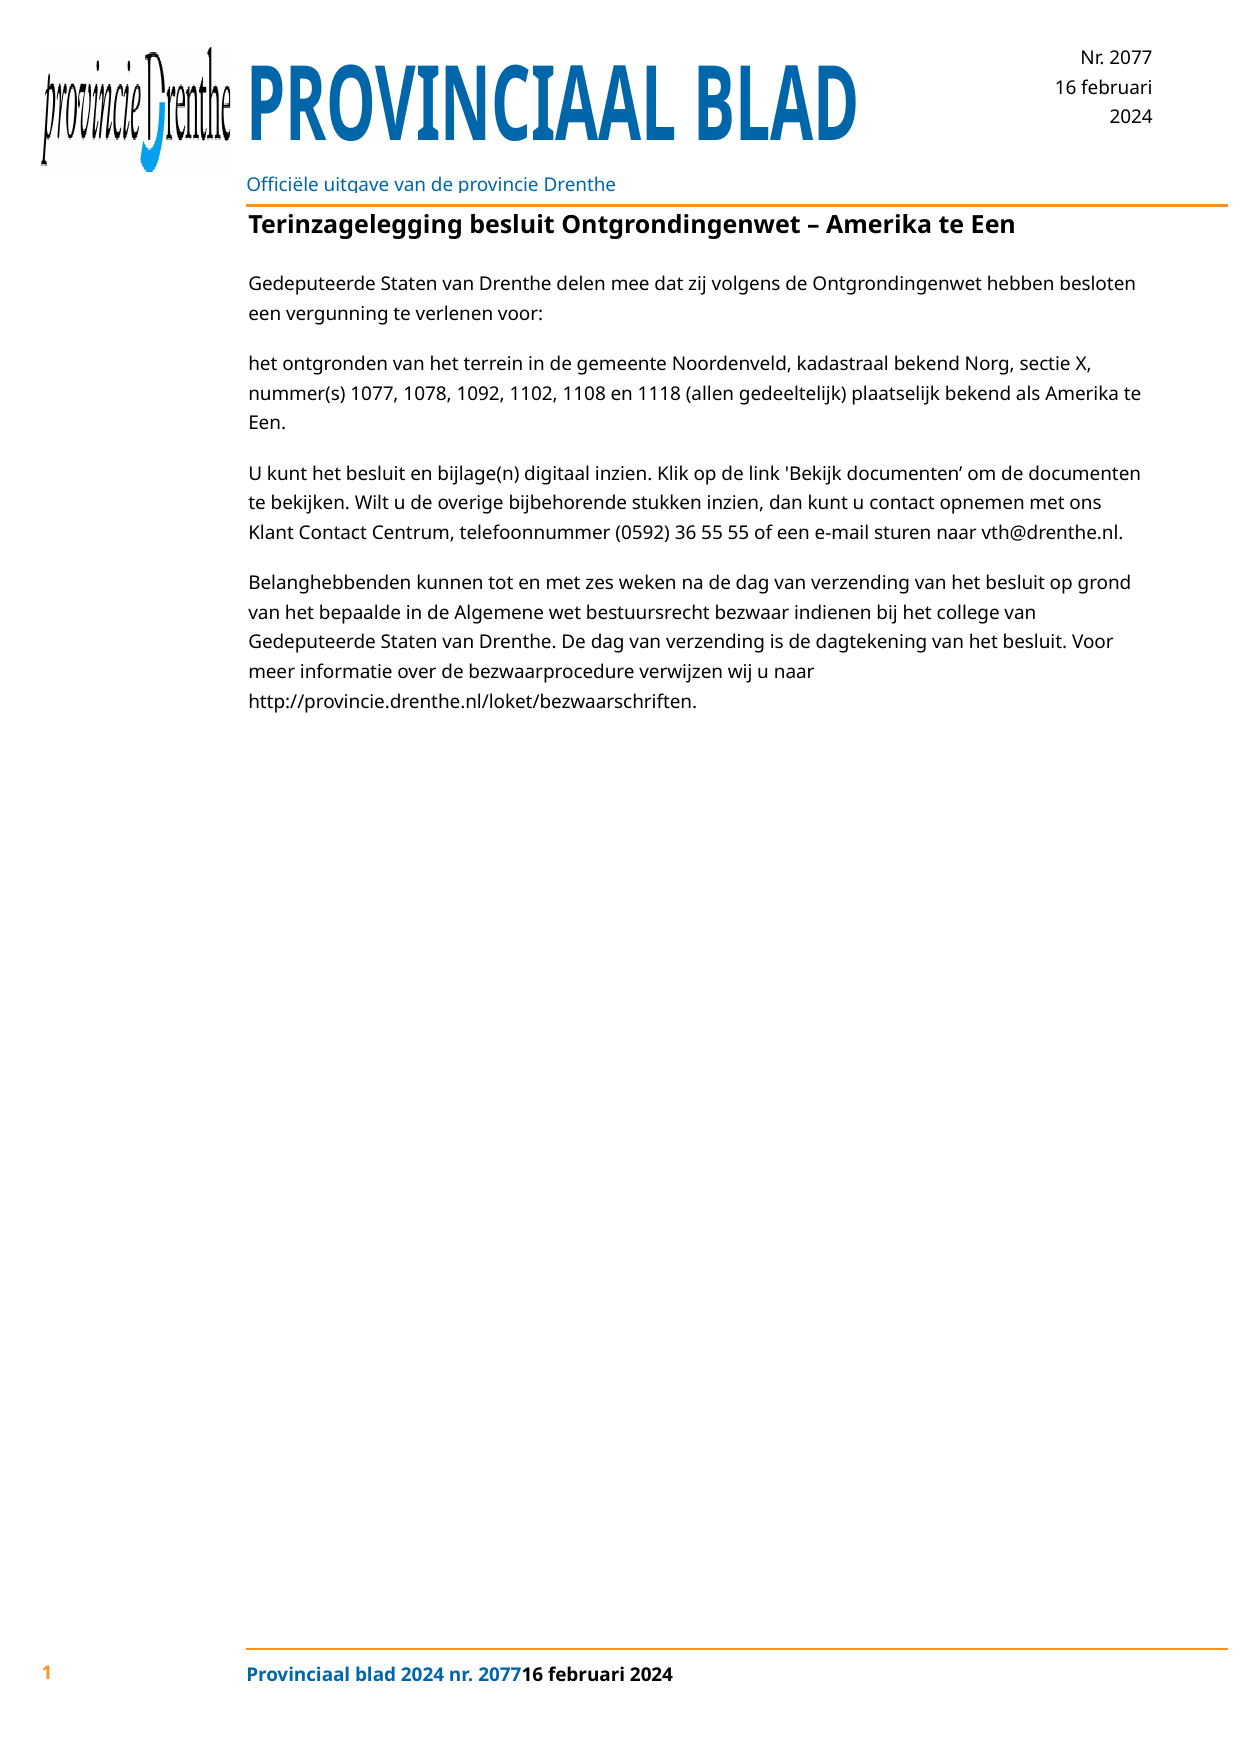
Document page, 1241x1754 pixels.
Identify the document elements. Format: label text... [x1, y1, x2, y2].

text Gedeputeerde Staten van Drenthe delen mee dat zij volgens de Ontgrondingenwet hebben besloten een vergunning te verlenen voor: [248, 270, 1152, 326]
text U kunt het besluit en bijlage(n) digitaal inzien. Klik op de link 'Bekijk documenten’ om de documenten te bekijken. Wilt u de overige bijbehorende stukken inzien, dan kunt u contact opnemen met ons Klant Contact Centrum, telefoonnummer (0592) 36 55 55 of een e-mail sturen naar vth@drenthe.nl. [248, 460, 1152, 545]
text het ontgronden van het terrein in de gemeente Noordenveld, kadastraal bekend Norg, sectie X, nummer(s) 1077, 1078, 1092, 1102, 1108 en 1118 (allen gedeeltelijk) plaatselijk bekend als Amerika te Een. [248, 350, 1152, 435]
text Terinzagelegging besluit Ontgrondingenwet – Amerika te Een [248, 207, 1152, 241]
picture [41, 47, 231, 172]
text Belanghebbenden kunnen tot en met zes weken na de dag van verzending van het besluit op grond van het bepaalde in de Algemene wet bestuursrecht bezwaar indienen bij het college van Gedeputeerde Staten van Drenthe. De dag van verzending is de dagtekening van het besluit. Voor meer informatie over de bezwaarprocedure verwijzen wij u naar http://provincie.drenthe.nl/loket/bezwaarschriften. [248, 569, 1152, 713]
